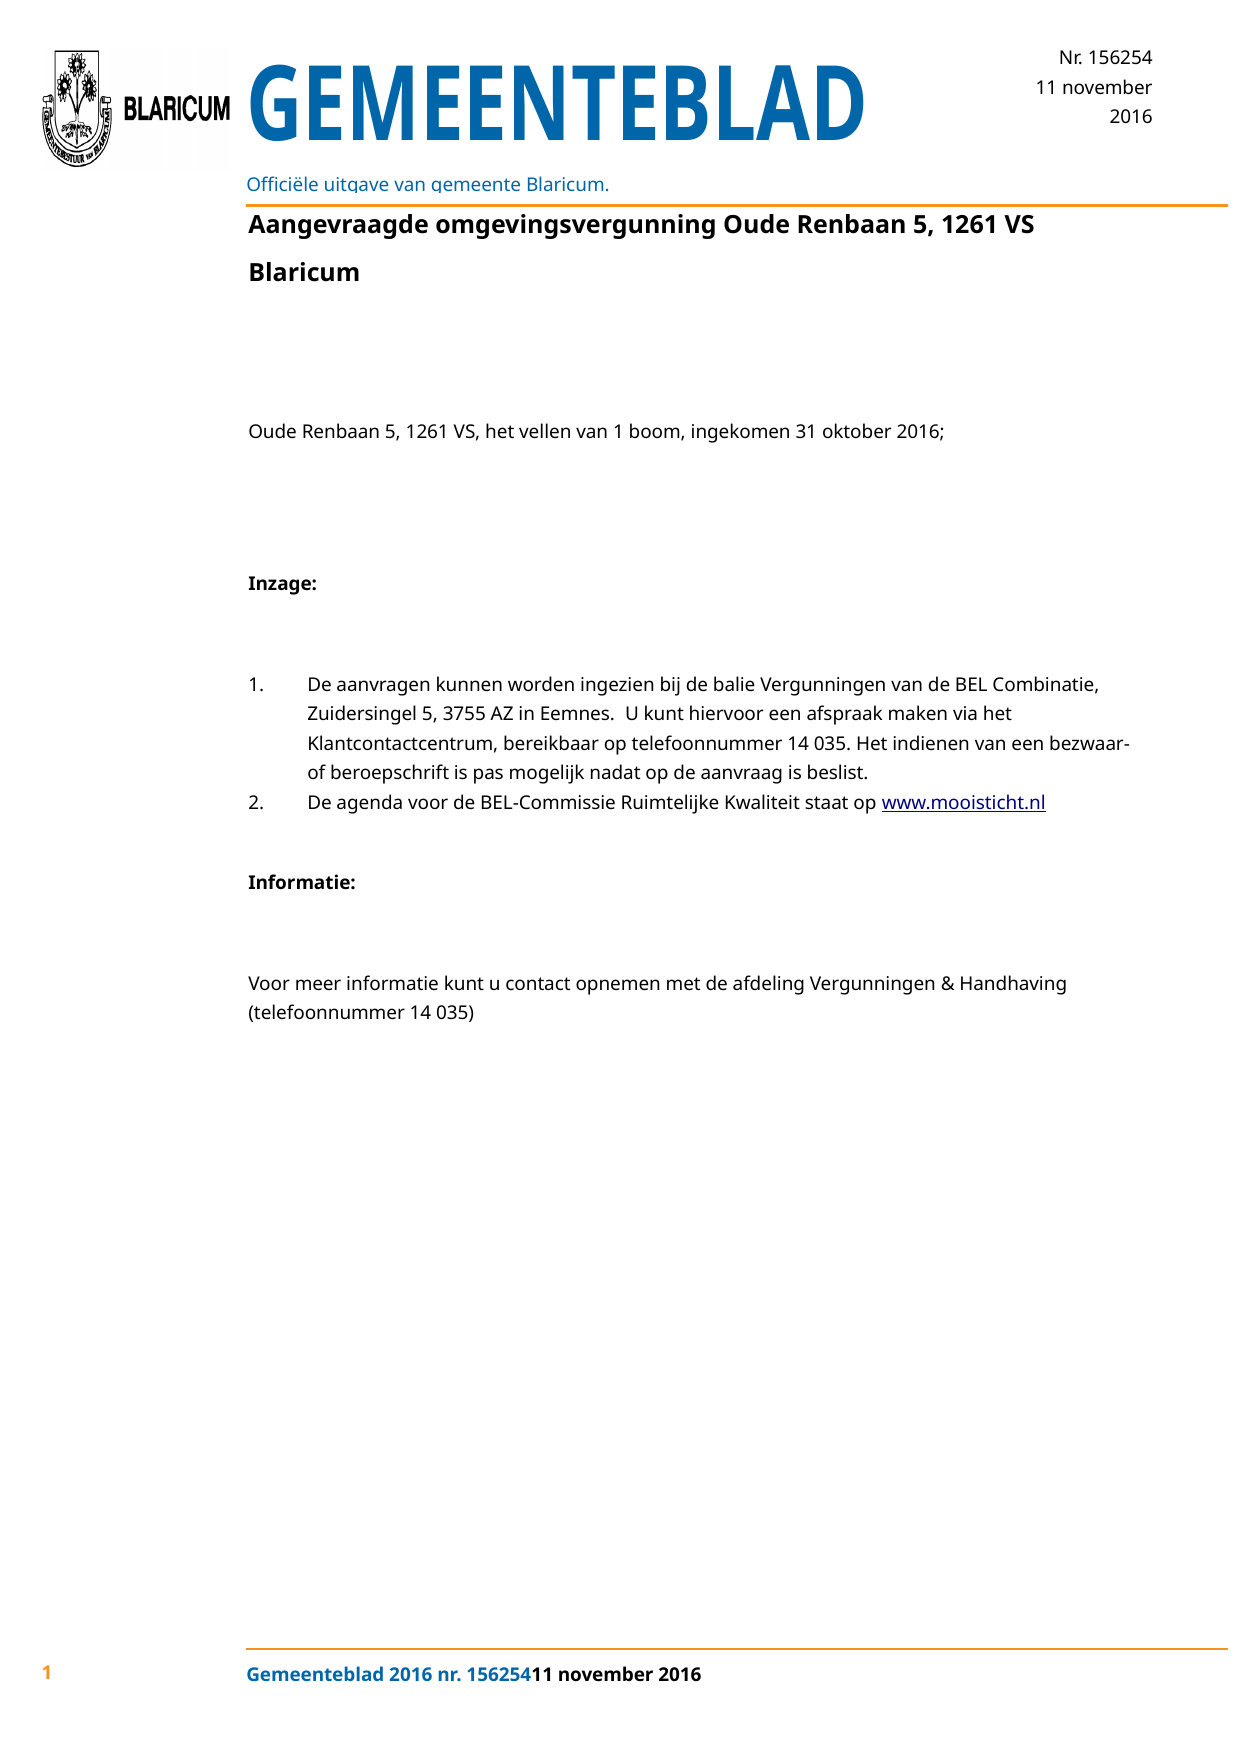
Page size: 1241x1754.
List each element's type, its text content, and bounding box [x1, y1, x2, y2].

text Informatie: [248, 869, 1152, 895]
picture [41, 47, 231, 172]
list De agenda voor de BEL-Commissie Ruimtelijke Kwaliteit staat op www.mooisticht.nl [248, 789, 1152, 815]
text Oude Renbaan 5, 1261 VS, het vellen van 1 boom, ingekomen 31 oktober 2016; [248, 419, 1152, 444]
text Aangevraagde omgevingsvergunning Oude Renbaan 5, 1261 VS Blaricum [248, 207, 1152, 288]
text Inzage: [248, 570, 1152, 596]
text Voor meer informatie kunt u contact opnemen met de afdeling Vergunningen & Handhaving (telefoonnummer 14 035) [248, 970, 1152, 1025]
list De aanvragen kunnen worden ingezien bij de balie Vergunningen van de BEL Combinatie, Zuidersingel 5, 3755 AZ in Eemnes. U kunt hiervoor een afspraak maken via het Klantcontactcentrum, bereikbaar op telefoonnummer 14 035. Het indienen van een bezwaar- of beroepschrift is pas mogelijk nadat op de aanvraag is beslist. [248, 671, 1152, 785]
